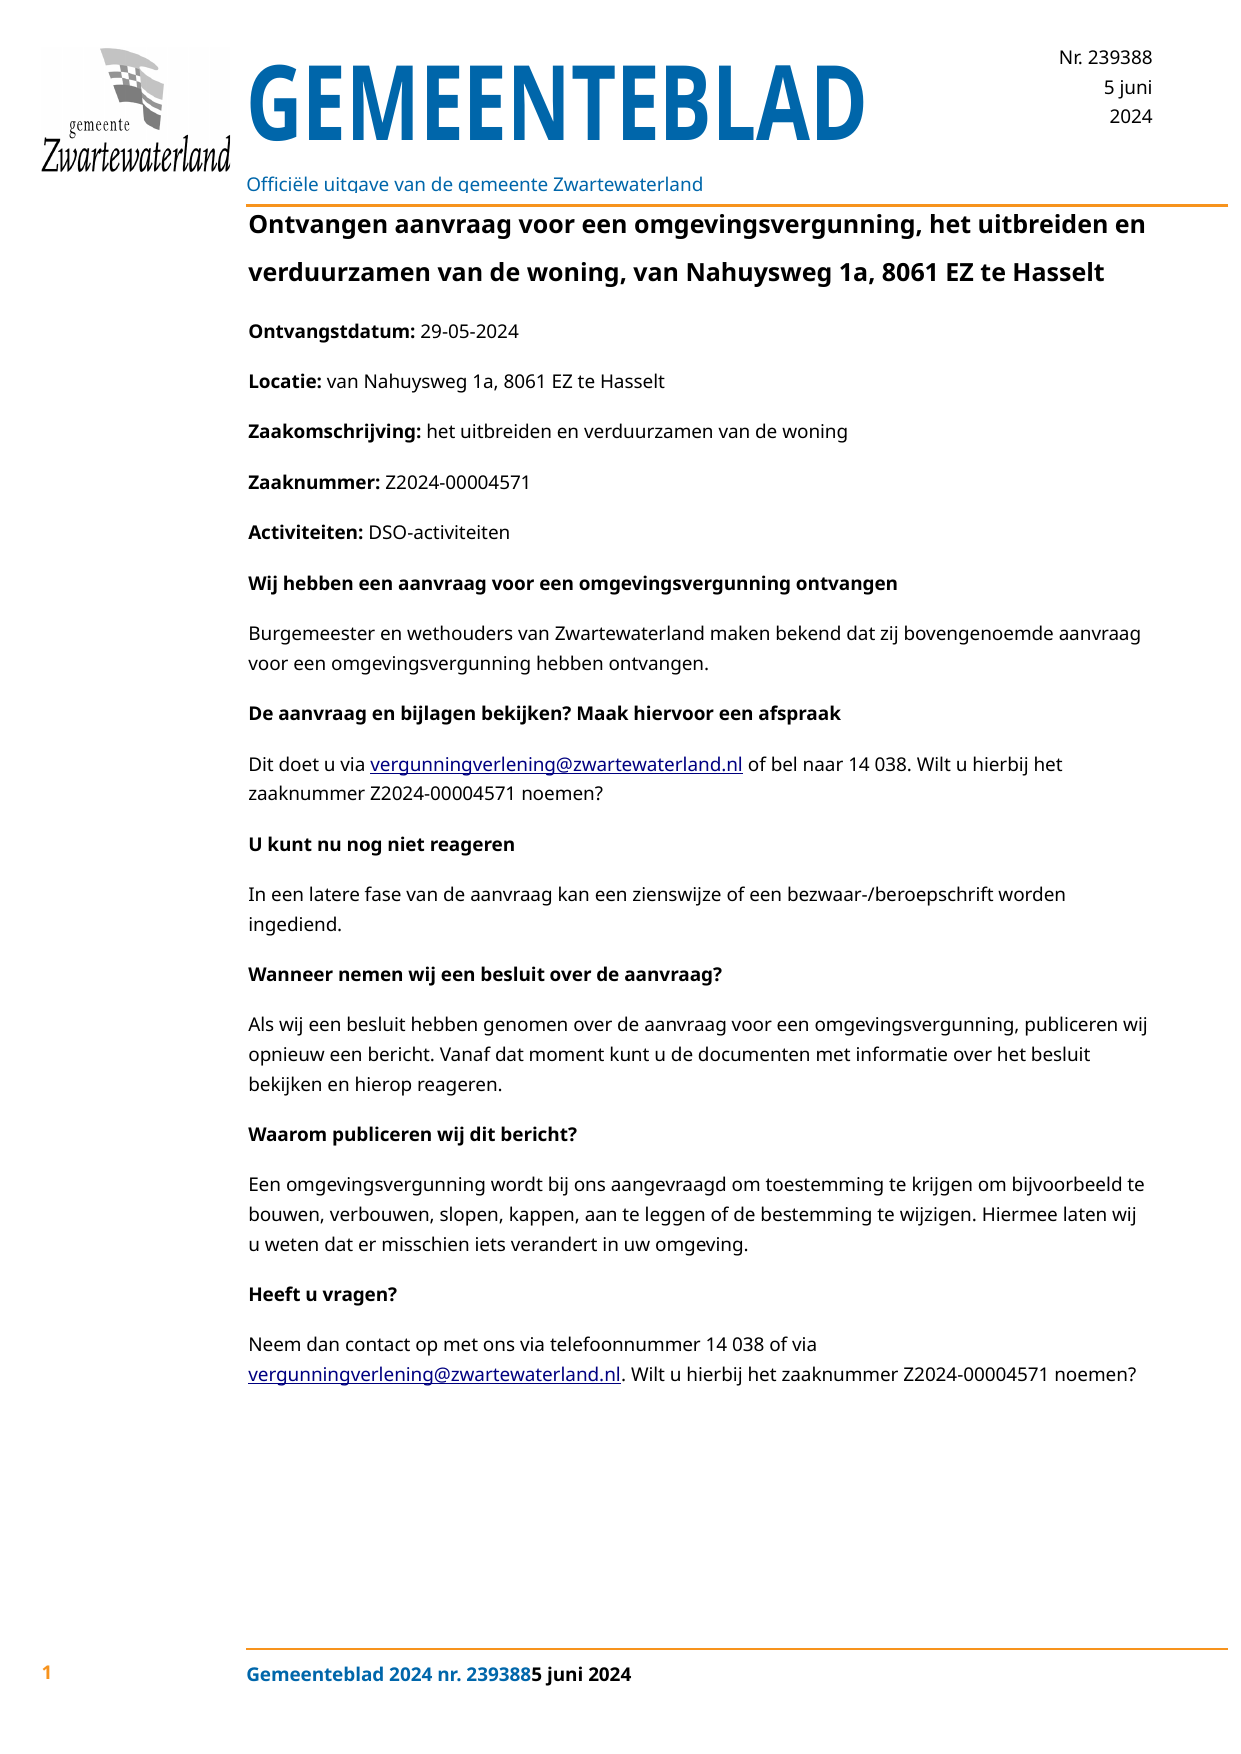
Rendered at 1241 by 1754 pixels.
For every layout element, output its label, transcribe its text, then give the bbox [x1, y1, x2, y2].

text Ontvangstdatum: 29-05-2024 [248, 318, 1152, 344]
text Neem dan contact op met ons via telefoonnummer 14 038 of via vergunningverlening@zwartewaterland.nl. Wilt u hierbij het zaaknummer Z2024-00004571 noemen? [248, 1332, 1152, 1387]
text Wij hebben een aanvraag voor een omgevingsvergunning ontvangen [248, 570, 1152, 596]
text Een omgevingsvergunning wordt bij ons aangevraagd om toestemming te krijgen om bijvoorbeeld te bouwen, verbouwen, slopen, kappen, aan te leggen of de bestemming te wijzigen. Hiermee laten wij u weten dat er misschien iets verandert in uw omgeving. [248, 1172, 1152, 1257]
text Als wij een besluit hebben genomen over de aanvraag voor een omgevingsvergunning, publiceren wij opnieuw een bericht. Vanaf dat moment kunt u de documenten met informatie over het besluit bekijken en hierop reageren. [248, 1012, 1152, 1097]
text Zaakomschrijving: het uitbreiden en verduurzamen van de woning [248, 419, 1152, 444]
text Waarom publiceren wij dit bericht? [248, 1121, 1152, 1147]
text De aanvraag en bijlagen bekijken? Maak hiervoor een afspraak [248, 700, 1152, 726]
text Wanneer nemen wij een besluit over de aanvraag? [248, 961, 1152, 987]
text Locatie: van Nahuysweg 1a, 8061 EZ te Hasselt [248, 368, 1152, 394]
text Zaaknummer: Z2024-00004571 [248, 469, 1152, 495]
text Ontvangen aanvraag voor een omgevingsvergunning, het uitbreiden en verduurzamen van de woning, van Nahuysweg 1a, 8061 EZ te Hasselt [248, 207, 1152, 288]
text In een latere fase van de aanvraag kan een zienswijze of een bezwaar-/beroepschrift worden ingediend. [248, 881, 1152, 937]
text Heeft u vragen? [248, 1281, 1152, 1307]
text Dit doet u via vergunningverlening@zwartewaterland.nl of bel naar 14 038. Wilt u hierbij het zaaknummer Z2024-00004571 noemen? [248, 751, 1152, 806]
text U kunt nu nog niet reageren [248, 831, 1152, 857]
text Activiteiten: DSO-activiteiten [248, 519, 1152, 545]
text Burgemeester en wethouders van Zwartewaterland maken bekend dat zij bovengenoemde aanvraag voor een omgevingsvergunning hebben ontvangen. [248, 620, 1152, 676]
picture [41, 47, 231, 172]
